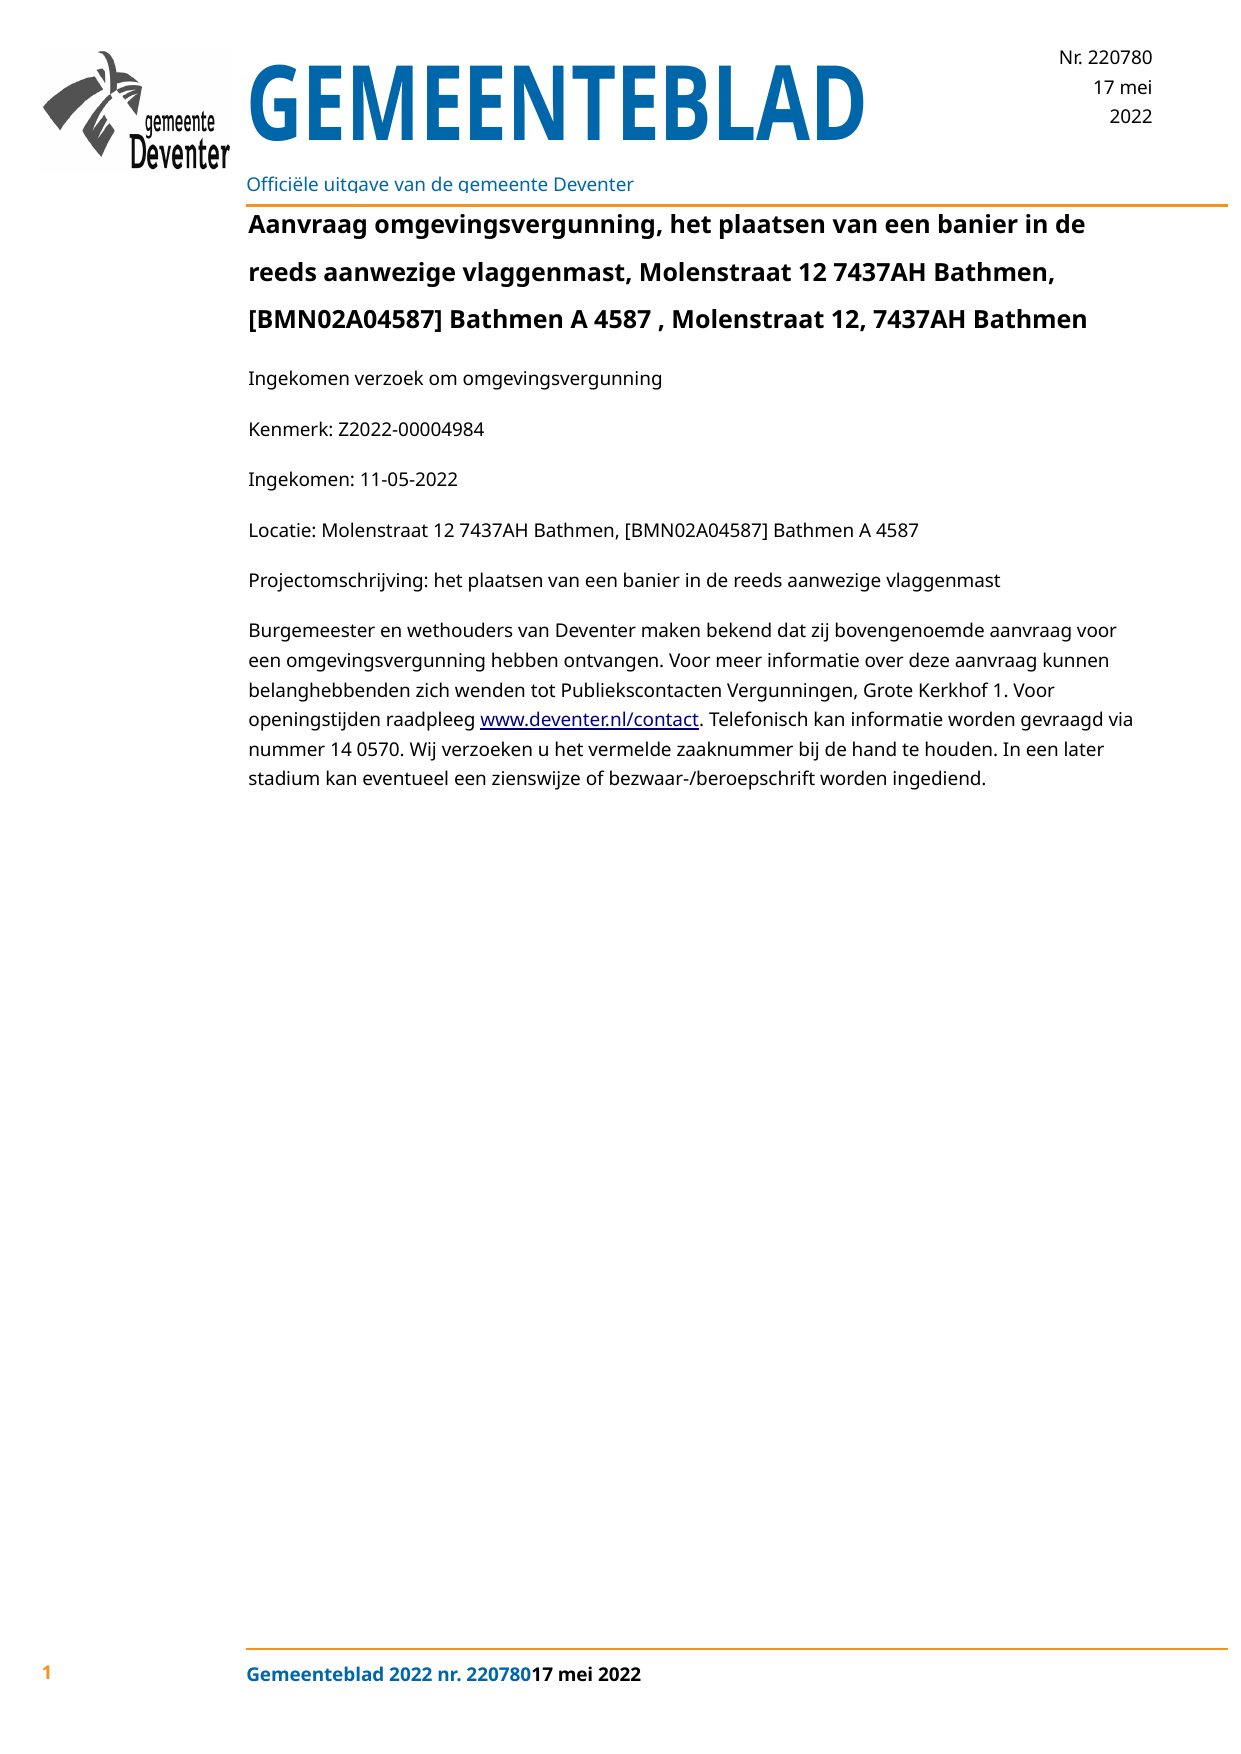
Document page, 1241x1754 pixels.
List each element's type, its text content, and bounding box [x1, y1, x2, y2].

text Aanvraag omgevingsvergunning, het plaatsen van een banier in de reeds aanwezige vlaggenmast, Molenstraat 12 7437AH Bathmen, [BMN02A04587] Bathmen A 4587 , Molenstraat 12, 7437AH Bathmen [248, 207, 1152, 336]
text Projectomschrijving: het plaatsen van een banier in de reeds aanwezige vlaggenmast [248, 567, 1152, 593]
text Burgemeester en wethouders van Deventer maken bekend dat zij bovengenoemde aanvraag voor een omgevingsvergunning hebben ontvangen. Voor meer informatie over deze aanvraag kunnen belanghebbenden zich wenden tot Publiekscontacten Vergunningen, Grote Kerkhof 1. Voor openingstijden raadpleeg www.deventer.nl/contact. Telefonisch kan informatie worden gevraagd via nummer 14 0570. Wij verzoeken u het vermelde zaaknummer bij de hand te houden. In een later stadium kan eventueel een zienswijze of bezwaar-/beroepschrift worden ingediend. [248, 618, 1152, 791]
text Kenmerk: Z2022-00004984 [248, 416, 1152, 442]
text Ingekomen: 11-05-2022 [248, 466, 1152, 492]
text Locatie: Molenstraat 12 7437AH Bathmen, [BMN02A04587] Bathmen A 4587 [248, 517, 1152, 542]
text Ingekomen verzoek om omgevingsvergunning [248, 366, 1152, 391]
picture [41, 47, 231, 172]
